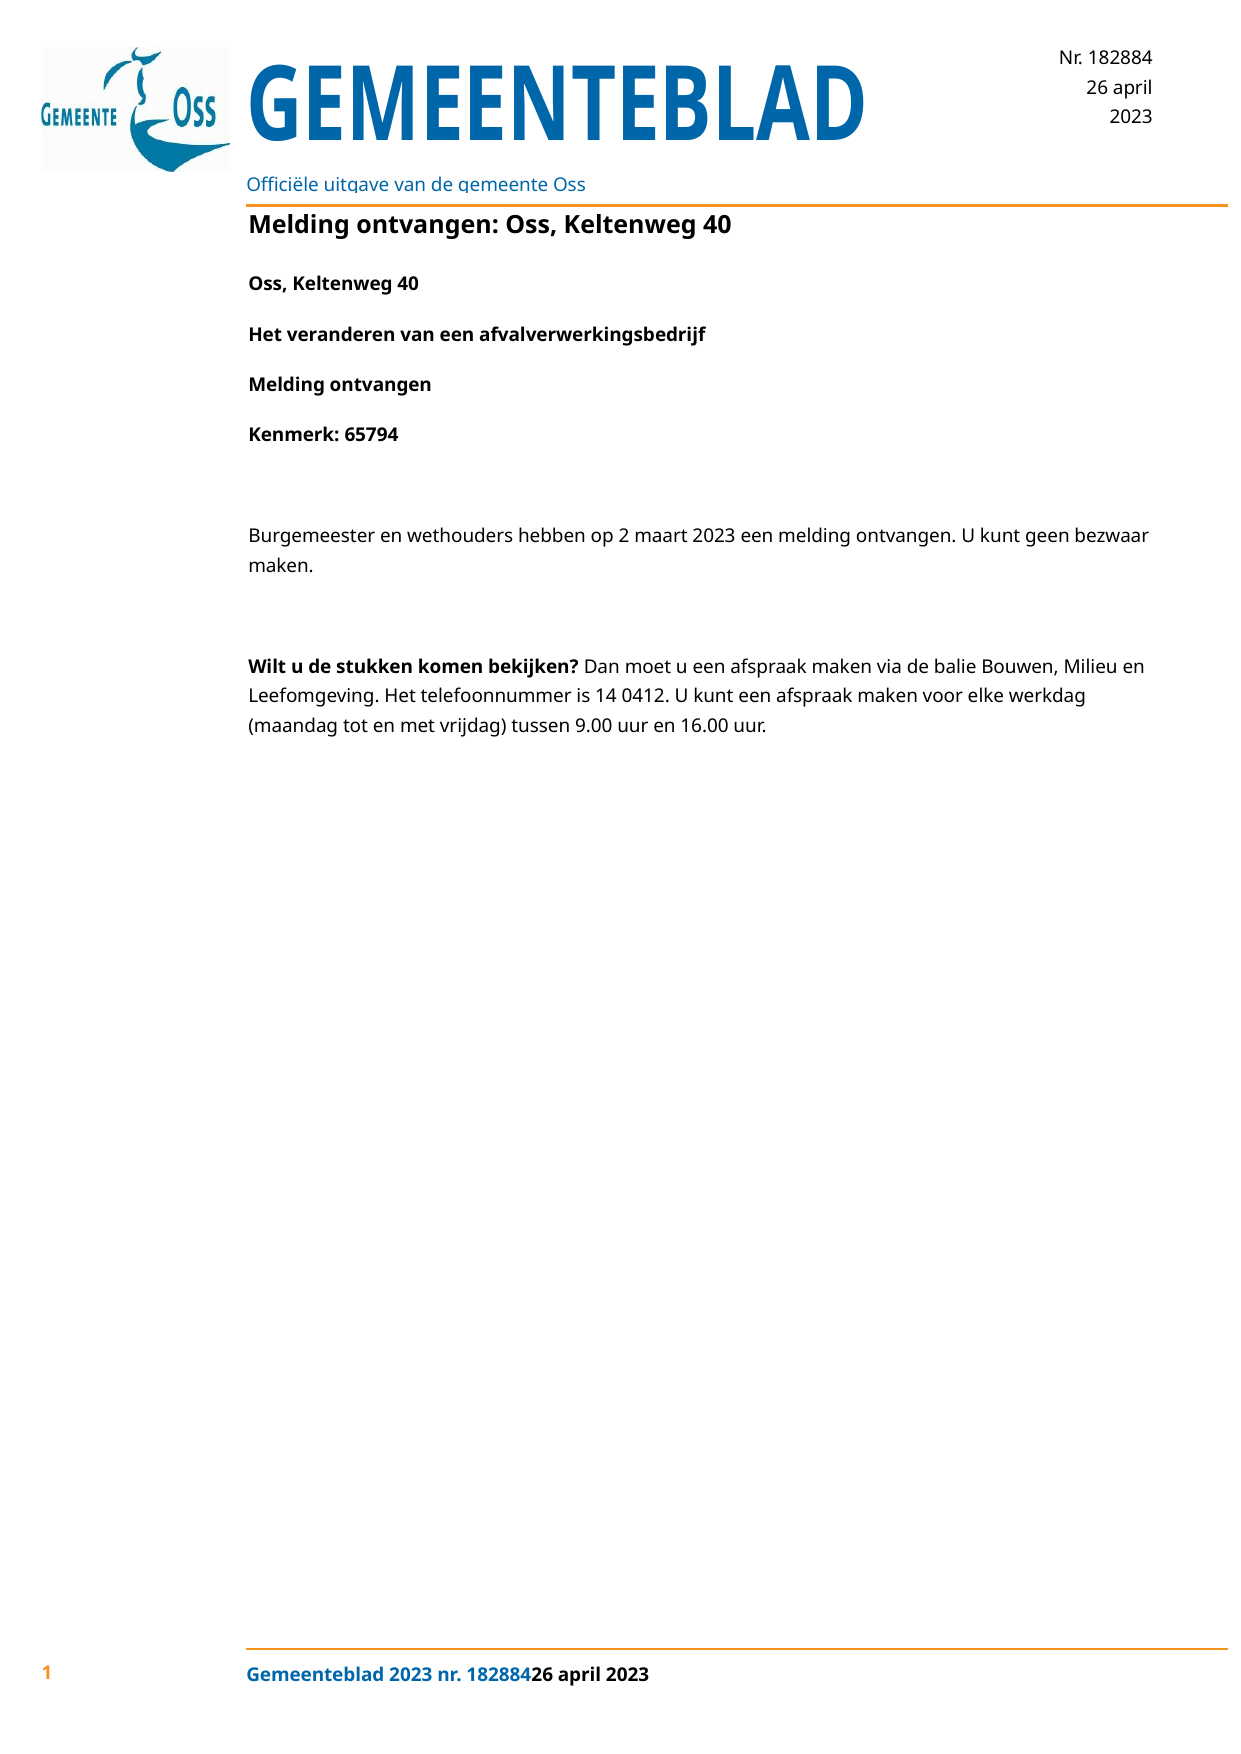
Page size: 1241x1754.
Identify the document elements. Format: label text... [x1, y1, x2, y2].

picture [41, 47, 231, 172]
text Melding ontvangen [248, 371, 1152, 397]
text Oss, Keltenweg 40 [248, 270, 1152, 296]
text Het veranderen van een afvalverwerkingsbedrijf [248, 321, 1152, 346]
text Kenmerk: 65794 [248, 422, 1152, 447]
text Burgemeester en wethouders hebben op 2 maart 2023 een melding ontvangen. U kunt geen bezwaar maken. [248, 522, 1152, 578]
text Melding ontvangen: Oss, Keltenweg 40 [248, 207, 1152, 241]
text Wilt u de stukken komen bekijken? Dan moet u een afspraak maken via de balie Bouwen, Milieu en Leefomgeving. Het telefoonnummer is 14 0412. U kunt een afspraak maken voor elke werkdag (maandag tot en met vrijdag) tussen 9.00 uur en 16.00 uur. [248, 653, 1152, 738]
